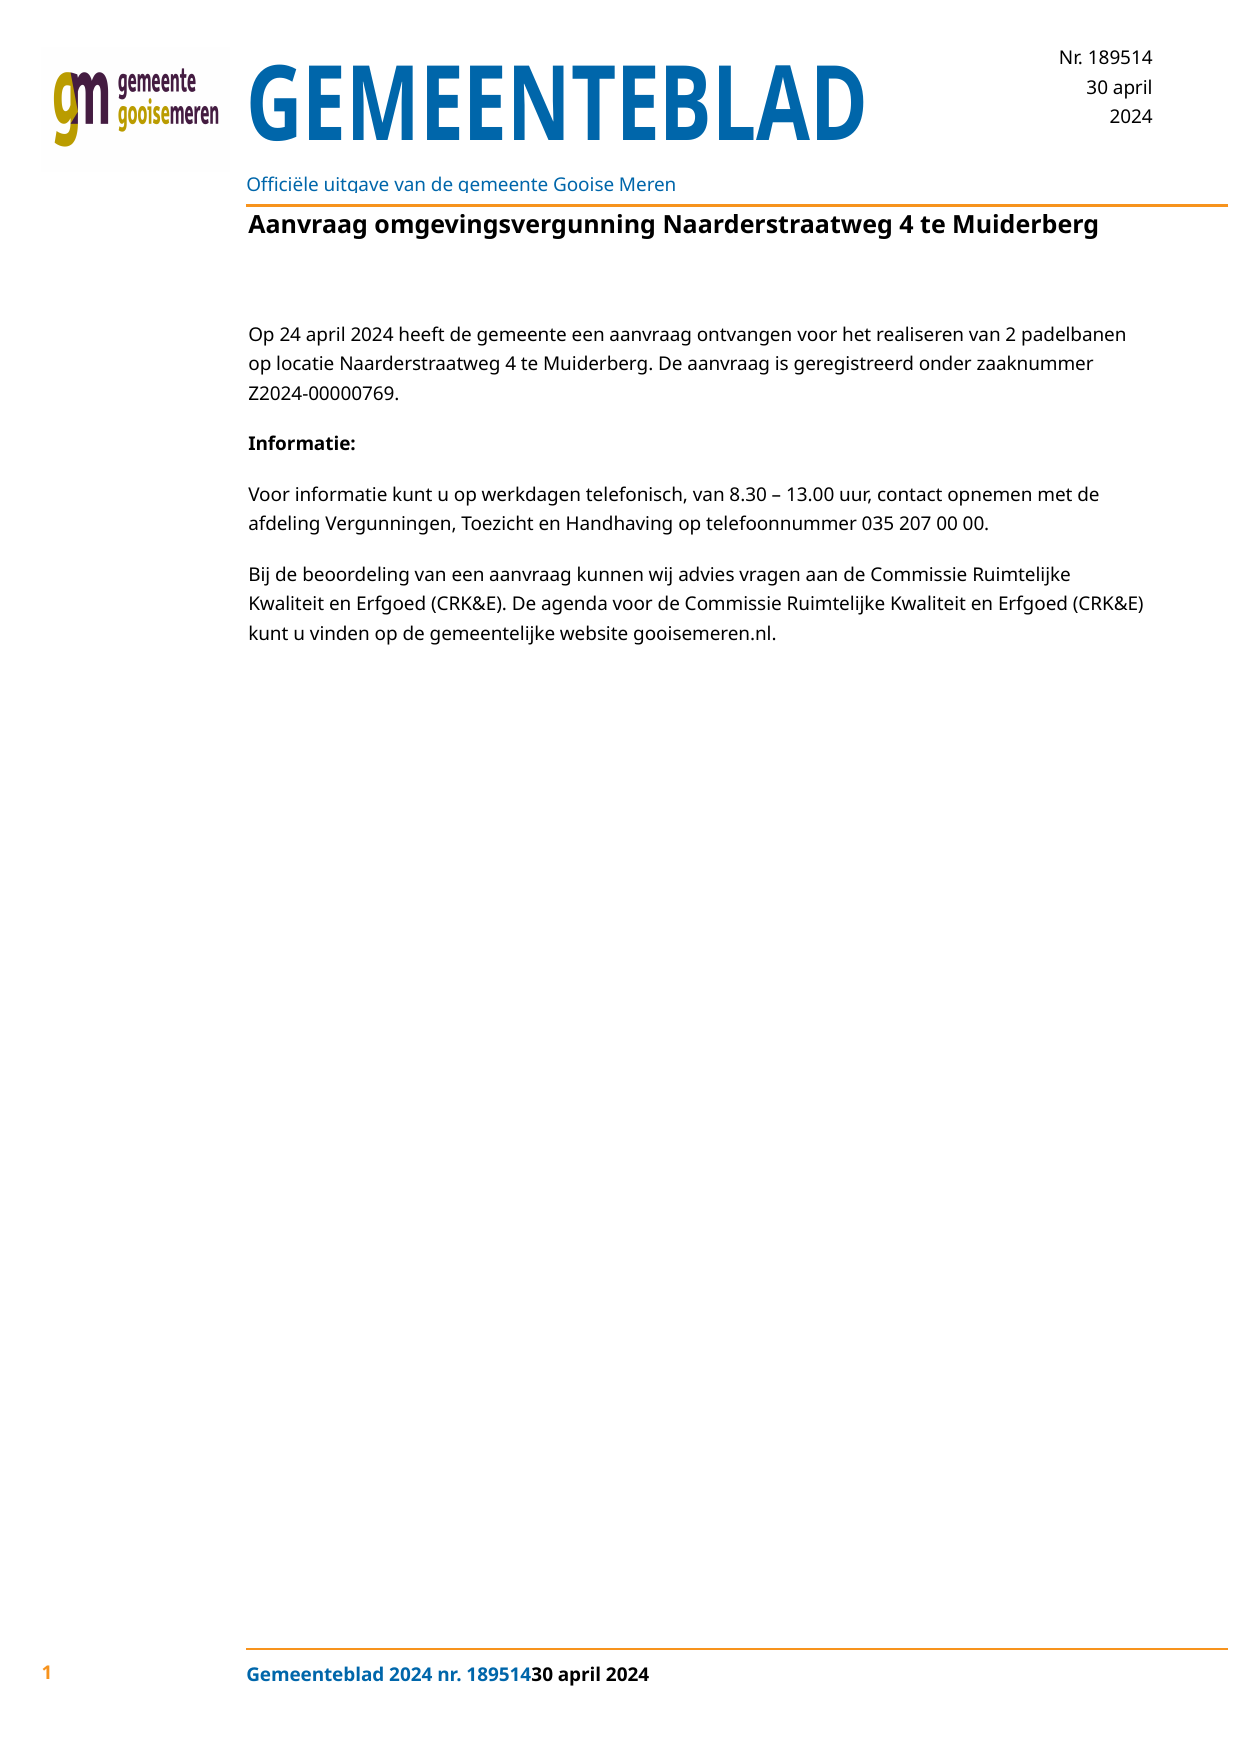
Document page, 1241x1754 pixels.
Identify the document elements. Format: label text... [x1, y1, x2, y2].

text Informatie: [248, 430, 1152, 456]
text Bij de beoordeling van een aanvraag kunnen wij advies vragen aan de Commissie Ruimtelijke Kwaliteit en Erfgoed (CRK&E). De agenda voor de Commissie Ruimtelijke Kwaliteit en Erfgoed (CRK&E) kunt u vinden op de gemeentelijke website gooisemeren.nl. [248, 561, 1152, 646]
text Aanvraag omgevingsvergunning Naarderstraatweg 4 te Muiderberg [248, 207, 1152, 241]
picture [41, 47, 231, 172]
text Op 24 april 2024 heeft de gemeente een aanvraag ontvangen voor het realiseren van 2 padelbanen op locatie Naarderstraatweg 4 te Muiderberg. De aanvraag is geregistreerd onder zaaknummer Z2024-00000769. [248, 321, 1152, 406]
text Voor informatie kunt u op werkdagen telefonisch, van 8.30 – 13.00 uur, contact opnemen met de afdeling Vergunningen, Toezicht en Handhaving op telefoonnummer 035 207 00 00. [248, 481, 1152, 536]
